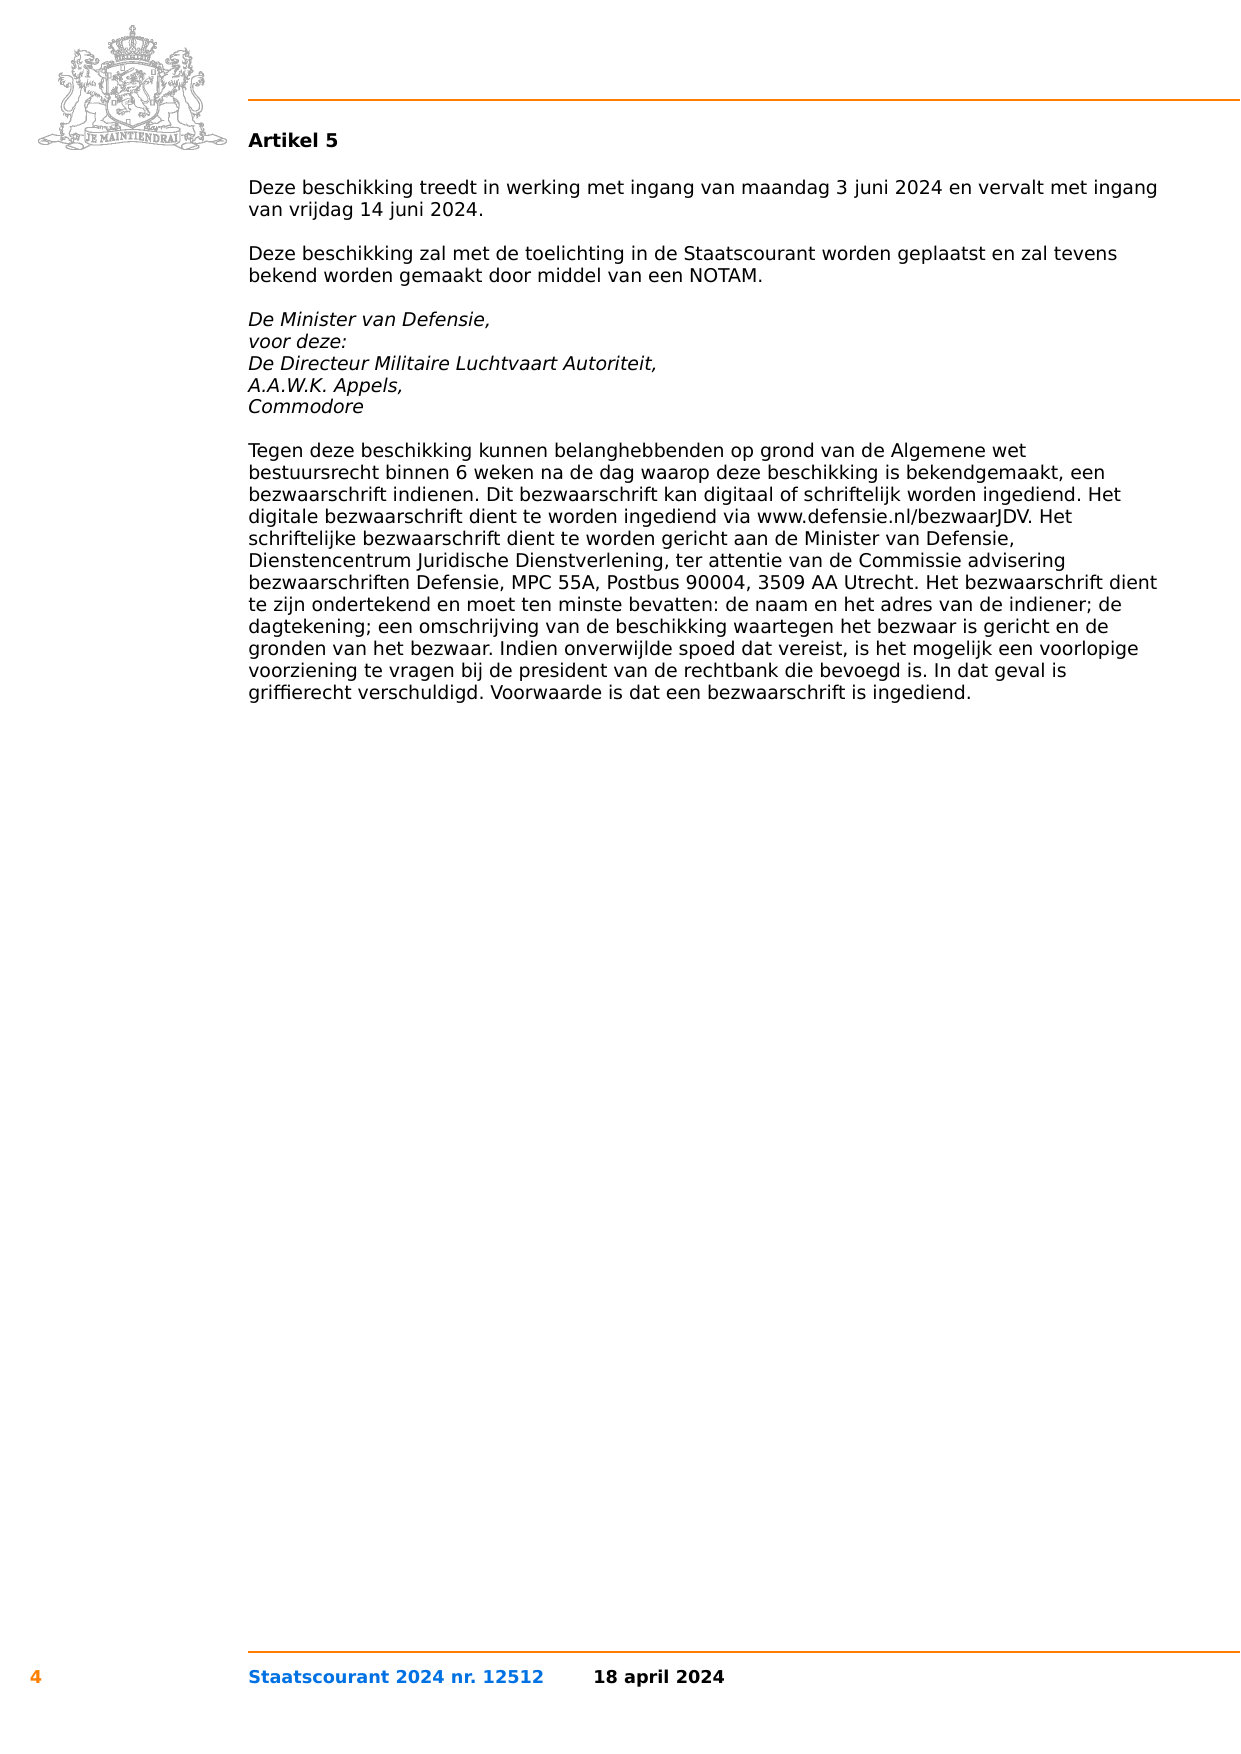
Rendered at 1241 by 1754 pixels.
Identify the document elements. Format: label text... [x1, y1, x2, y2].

text Deze beschikking treedt in werking met ingang van maandag 3 juni 2024 en vervalt met ingang van vrijdag 14 juni 2024. [248, 177, 1163, 221]
text De Minister van Defensie, voor deze: De Directeur Militaire Luchtvaart Autoriteit, A.A.W.K. Appels, Commodore [248, 308, 1163, 418]
picture [38, 25, 227, 150]
text Tegen deze beschikking kunnen belanghebbenden op grond van de Algemene wet bestuursrecht binnen 6 weken na de dag waarop deze beschikking is bekendgemaakt, een bezwaarschrift indienen. Dit bezwaarschrift kan digitaal of schriftelijk worden ingediend. Het digitale bezwaarschrift dient te worden ingediend via www.defensie.nl/bezwaarJDV. Het schriftelijke bezwaarschrift dient te worden gericht aan de Minister van Defensie, Dienstencentrum Juridische Dienstverlening, ter attentie van de Commissie advisering bezwaarschriften Defensie, MPC 55A, Postbus 90004, 3509 AA Utrecht. Het bezwaarschrift dient te zijn ondertekend en moet ten minste bevatten: de naam en het adres van de indiener; de dagtekening; een omschrijving van de beschikking waartegen het bezwaar is gericht en de gronden van het bezwaar. Indien onverwijlde spoed dat vereist, is het mogelijk een voorlopige voorziening te vragen bij de president van de rechtbank die bevoegd is. In dat geval is griffierecht verschuldigd. Voorwaarde is dat een bezwaarschrift is ingediend. [248, 440, 1163, 704]
subtitle Artikel 5 [248, 130, 1163, 152]
text Deze beschikking zal met de toelichting in de Staatscourant worden geplaatst en zal tevens bekend worden gemaakt door middel van een NOTAM. [248, 243, 1163, 287]
